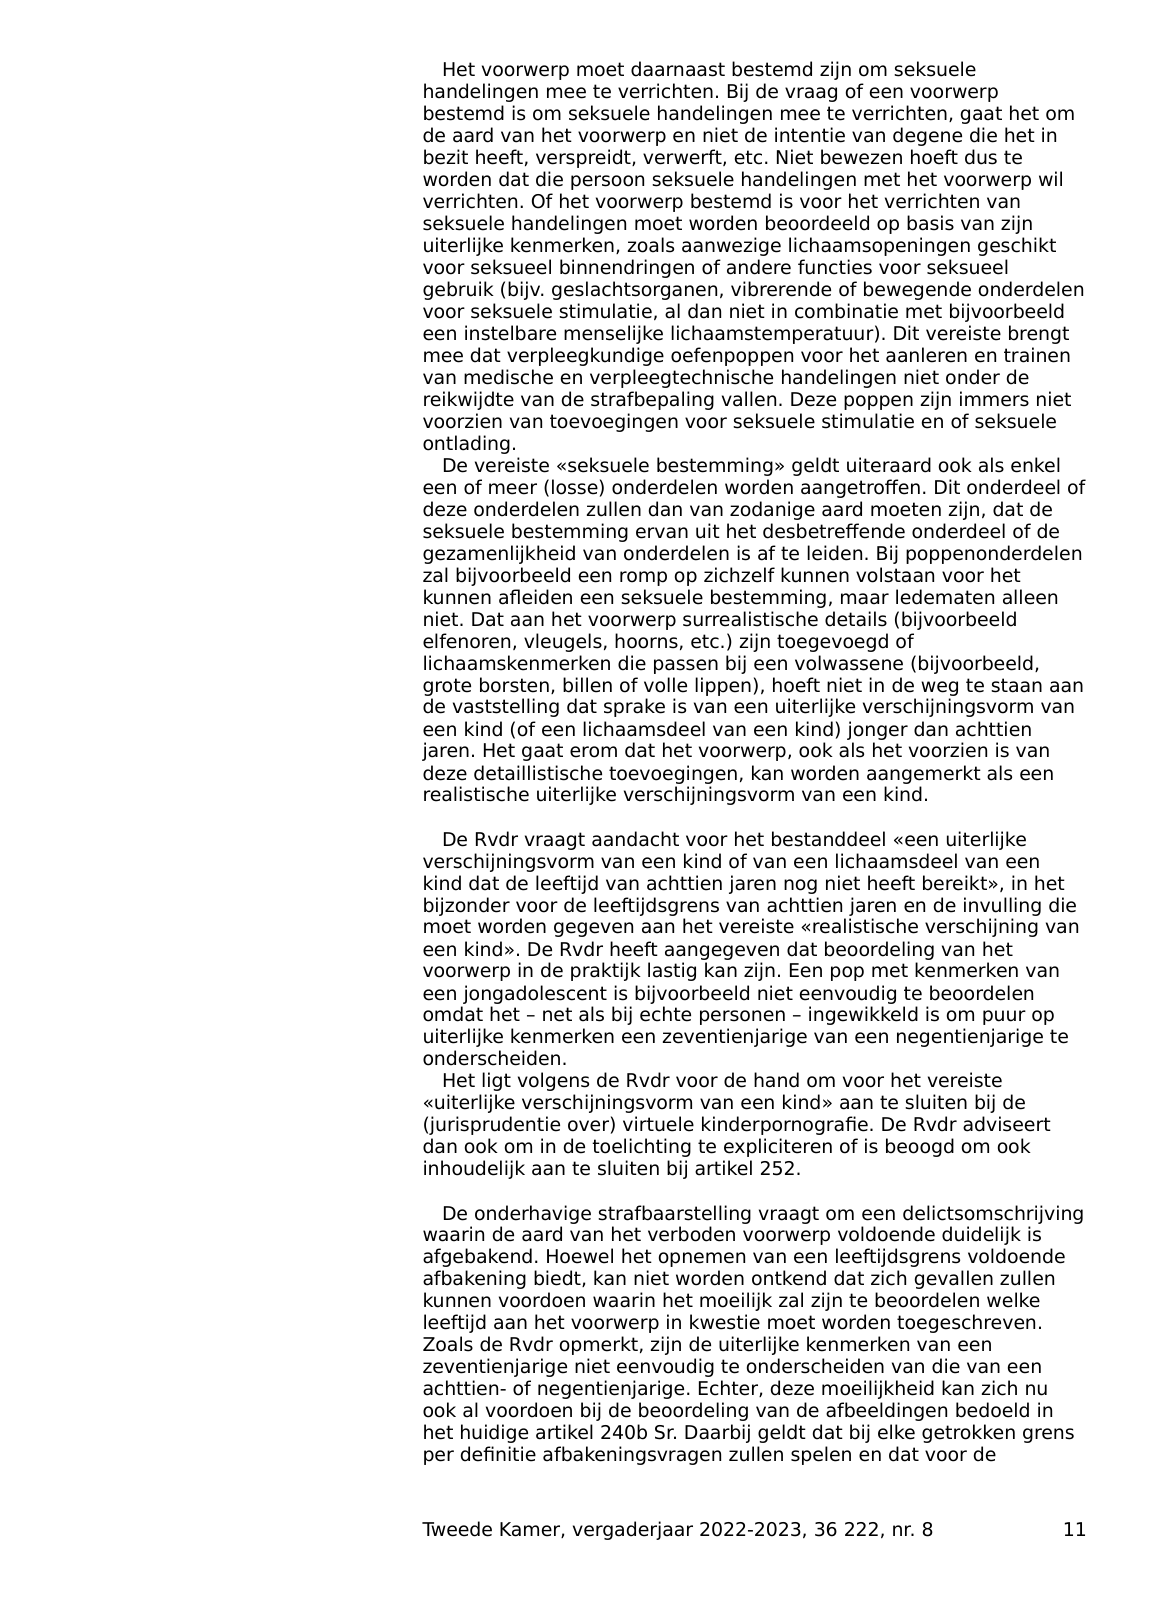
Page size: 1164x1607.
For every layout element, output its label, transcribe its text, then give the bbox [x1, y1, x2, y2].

text De vereiste «seksuele bestemming» geldt uiteraard ook als enkel een of meer (losse) onderdelen worden aangetroffen. Dit onderdeel of deze onderdelen zullen dan van zodanige aard moeten zijn, dat de seksuele bestemming ervan uit het desbetreffende onderdeel of de gezamenlijkheid van onderdelen is af te leiden. Bij poppenonderdelen zal bijvoorbeeld een romp op zichzelf kunnen volstaan voor het kunnen afleiden een seksuele bestemming, maar ledematen alleen niet. Dat aan het voorwerp surrealistische details (bijvoorbeeld elfenoren, vleugels, hoorns, etc.) zijn toegevoegd of lichaamskenmerken die passen bij een volwassene (bijvoorbeeld, grote borsten, billen of volle lippen), hoeft niet in de weg te staan aan de vaststelling dat sprake is van een uiterlijke verschijningsvorm van een kind (of een lichaamsdeel van een kind) jonger dan achttien jaren. Het gaat erom dat het voorwerp, ook als het voorzien is van deze detaillistische toevoegingen, kan worden aangemerkt als een realistische uiterlijke verschijningsvorm van een kind. [422, 455, 1087, 806]
text De Rvdr vraagt aandacht voor het bestanddeel «een uiterlijke verschijningsvorm van een kind of van een lichaamsdeel van een kind dat de leeftijd van achttien jaren nog niet heeft bereikt», in het bijzonder voor de leeftijdsgrens van achttien jaren en de invulling die moet worden gegeven aan het vereiste «realistische verschijning van een kind». De Rvdr heeft aangegeven dat beoordeling van het voorwerp in de praktijk lastig kan zijn. Een pop met kenmerken van een jongadolescent is bijvoorbeeld niet eenvoudig te beoordelen omdat het – net als bij echte personen – ingewikkeld is om puur op uiterlijke kenmerken een zeventienjarige van een negentienjarige te onderscheiden. [422, 828, 1087, 1070]
text Het ligt volgens de Rvdr voor de hand om voor het vereiste «uiterlijke verschijningsvorm van een kind» aan te sluiten bij de (jurisprudentie over) virtuele kinderpornografie. De Rvdr adviseert dan ook om in de toelichting te expliciteren of is beoogd om ook inhoudelijk aan te sluiten bij artikel 252. [422, 1070, 1087, 1180]
text De onderhavige strafbaarstelling vraagt om een delictsomschrijving waarin de aard van het verboden voorwerp voldoende duidelijk is afgebakend. Hoewel het opnemen van een leeftijdsgrens voldoende afbakening biedt, kan niet worden ontkend dat zich gevallen zullen kunnen voordoen waarin het moeilijk zal zijn te beoordelen welke leeftijd aan het voorwerp in kwestie moet worden toegeschreven. Zoals de Rvdr opmerkt, zijn de uiterlijke kenmerken van een zeventienjarige niet eenvoudig te onderscheiden van die van een achttien- of negentienjarige. Echter, deze moeilijkheid kan zich nu ook al voordoen bij de beoordeling van de afbeeldingen bedoeld in het huidige artikel 240b Sr. Daarbij geldt dat bij elke getrokken grens per definitie afbakeningsvragen zullen spelen en dat voor de [422, 1202, 1087, 1466]
text Het voorwerp moet daarnaast bestemd zijn om seksuele handelingen mee te verrichten. Bij de vraag of een voorwerp bestemd is om seksuele handelingen mee te verrichten, gaat het om de aard van het voorwerp en niet de intentie van degene die het in bezit heeft, verspreidt, verwerft, etc. Niet bewezen hoeft dus te worden dat die persoon seksuele handelingen met het voorwerp wil verrichten. Of het voorwerp bestemd is voor het verrichten van seksuele handelingen moet worden beoordeeld op basis van zijn uiterlijke kenmerken, zoals aanwezige lichaamsopeningen geschikt voor seksueel binnendringen of andere functies voor seksueel gebruik (bijv. geslachtsorganen, vibrerende of bewegende onderdelen voor seksuele stimulatie, al dan niet in combinatie met bijvoorbeeld een instelbare menselijke lichaamstemperatuur). Dit vereiste brengt mee dat verpleegkundige oefenpoppen voor het aanleren en trainen van medische en verpleegtechnische handelingen niet onder de reikwijdte van de strafbepaling vallen. Deze poppen zijn immers niet voorzien van toevoegingen voor seksuele stimulatie en of seksuele ontlading. [422, 59, 1087, 455]
